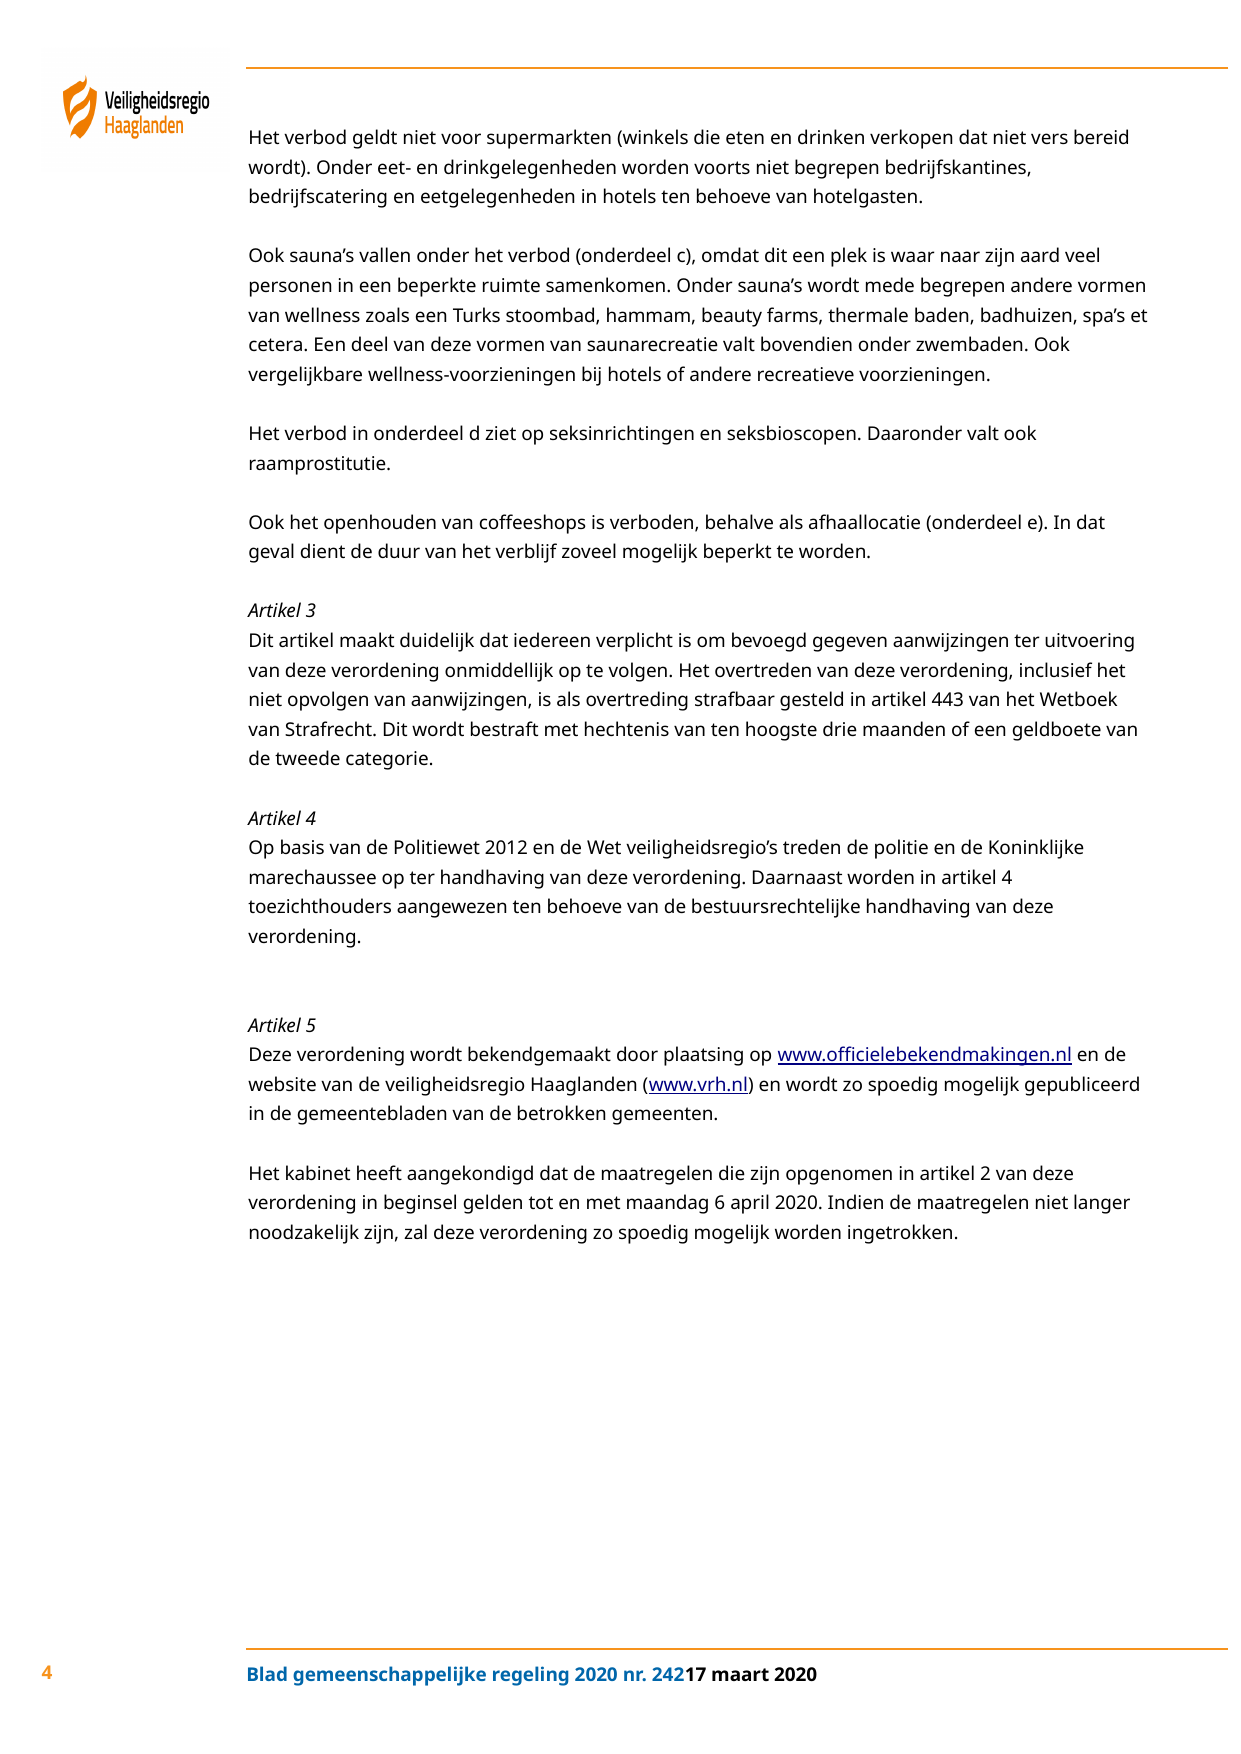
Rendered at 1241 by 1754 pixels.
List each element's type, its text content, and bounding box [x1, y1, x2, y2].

text Het verbod geldt niet voor supermarkten (winkels die eten en drinken verkopen dat niet vers bereid wordt). Onder eet- en drinkgelegenheden worden voorts niet begrepen bedrijfskantines, bedrijfscatering en eetgelegenheden in hotels ten behoeve van hotelgasten. [248, 124, 1152, 209]
text Artikel 3 [248, 598, 1152, 623]
text Artikel 4 [248, 805, 1152, 831]
text Dit artikel maakt duidelijk dat iedereen verplicht is om bevoegd gegeven aanwijzingen ter uitvoering van deze verordening onmiddellijk op te volgen. Het overtreden van deze verordening, inclusief het niet opvolgen van aanwijzingen, is als overtreding strafbaar gesteld in artikel 443 van het Wetboek van Strafrecht. Dit wordt bestraft met hechtenis van ten hoogste drie maanden of een geldboete van de tweede categorie. [248, 627, 1152, 771]
text Deze verordening wordt bekendgemaakt door plaatsing op www.officielebekendmakingen.nl en de website van de veiligheidsregio Haaglanden (www.vrh.nl) en wordt zo spoedig mogelijk gepubliceerd in de gemeentebladen van de betrokken gemeenten. [248, 1041, 1152, 1126]
text Ook het openhouden van coffeeshops is verboden, behalve als afhaallocatie (onderdeel e). In dat geval dient de duur van het verblijf zoveel mogelijk beperkt te worden. [248, 509, 1152, 564]
text Het verbod in onderdeel d ziet op seksinrichtingen en seksbioscopen. Daaronder valt ook raamprostitutie. [248, 420, 1152, 476]
text Artikel 5 [248, 1012, 1152, 1038]
text Het kabinet heeft aangekondigd dat de maatregelen die zijn opgenomen in artikel 2 van deze verordening in beginsel gelden tot en met maandag 6 april 2020. Indien de maatregelen niet langer noodzakelijk zijn, zal deze verordening zo spoedig mogelijk worden ingetrokken. [248, 1160, 1152, 1245]
picture [41, 47, 231, 172]
text Op basis van de Politiewet 2012 en de Wet veiligheidsregio’s treden de politie en de Koninklijke marechaussee op ter handhaving van deze verordening. Daarnaast worden in artikel 4 toezichthouders aangewezen ten behoeve van de bestuursrechtelijke handhaving van deze verordening. [248, 834, 1152, 949]
text Ook sauna’s vallen onder het verbod (onderdeel c), omdat dit een plek is waar naar zijn aard veel personen in een beperkte ruimte samenkomen. Onder sauna’s wordt mede begrepen andere vormen van wellness zoals een Turks stoombad, hammam, beauty farms, thermale baden, badhuizen, spa’s et cetera. Een deel van deze vormen van saunarecreatie valt bovendien onder zwembaden. Ook vergelijkbare wellness-voorzieningen bij hotels of andere recreatieve voorzieningen. [248, 243, 1152, 387]
